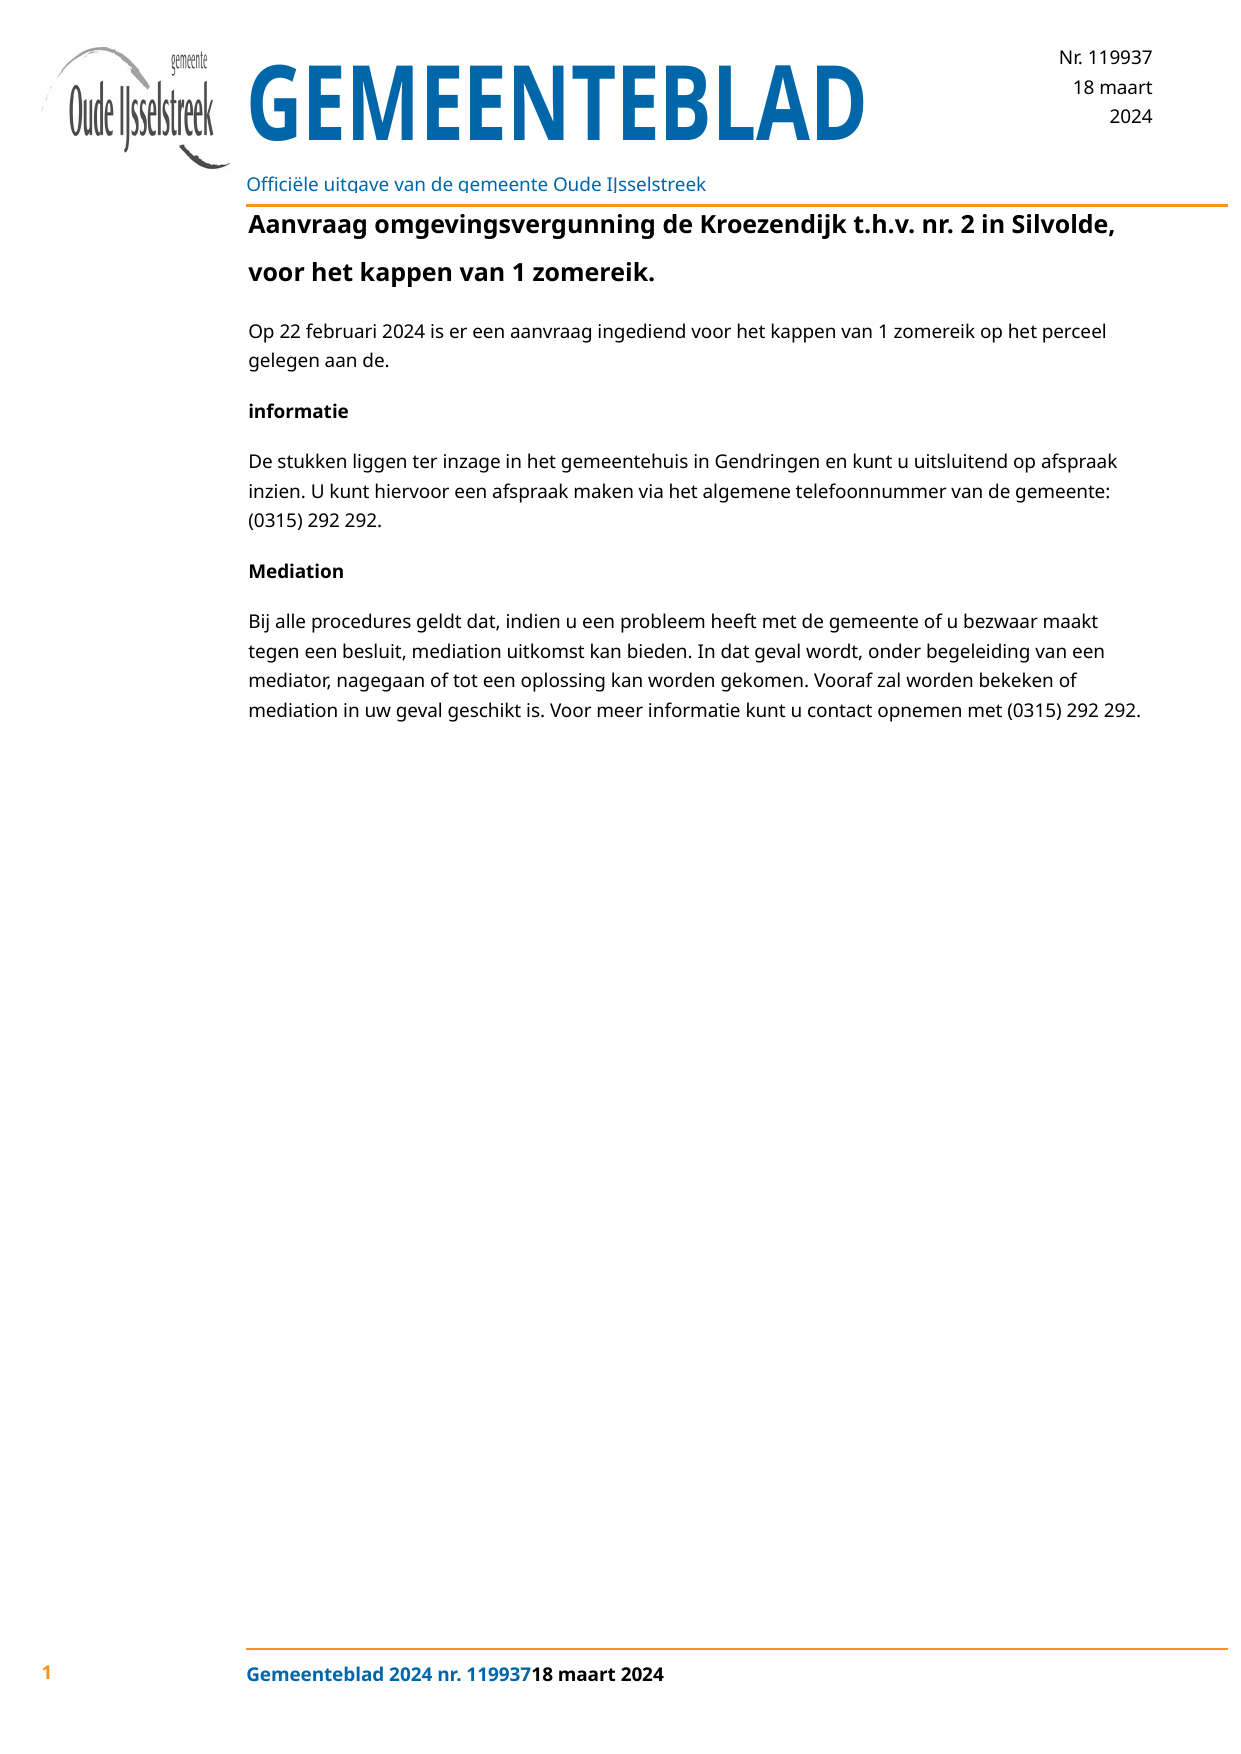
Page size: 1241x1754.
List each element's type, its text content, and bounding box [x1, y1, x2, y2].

text Mediation [248, 558, 1152, 584]
text informatie [248, 398, 1152, 424]
text Aanvraag omgevingsvergunning de Kroezendijk t.h.v. nr. 2 in Silvolde, voor het kappen van 1 zomereik. [248, 207, 1152, 288]
text Bij alle procedures geldt dat, indien u een probleem heeft met de gemeente of u bezwaar maakt tegen een besluit, mediation uitkomst kan bieden. In dat geval wordt, onder begeleiding van een mediator, nagegaan of tot een oplossing kan worden gekomen. Vooraf zal worden bekeken of mediation in uw geval geschikt is. Voor meer informatie kunt u contact opnemen met (0315) 292 292. [248, 608, 1152, 723]
text De stukken liggen ter inzage in het gemeentehuis in Gendringen en kunt u uitsluitend op afspraak inzien. U kunt hiervoor een afspraak maken via het algemene telefoonnummer van de gemeente: (0315) 292 292. [248, 448, 1152, 533]
picture [41, 47, 231, 172]
text Op 22 februari 2024 is er een aanvraag ingediend voor het kappen van 1 zomereik op het perceel gelegen aan de. [248, 318, 1152, 373]
